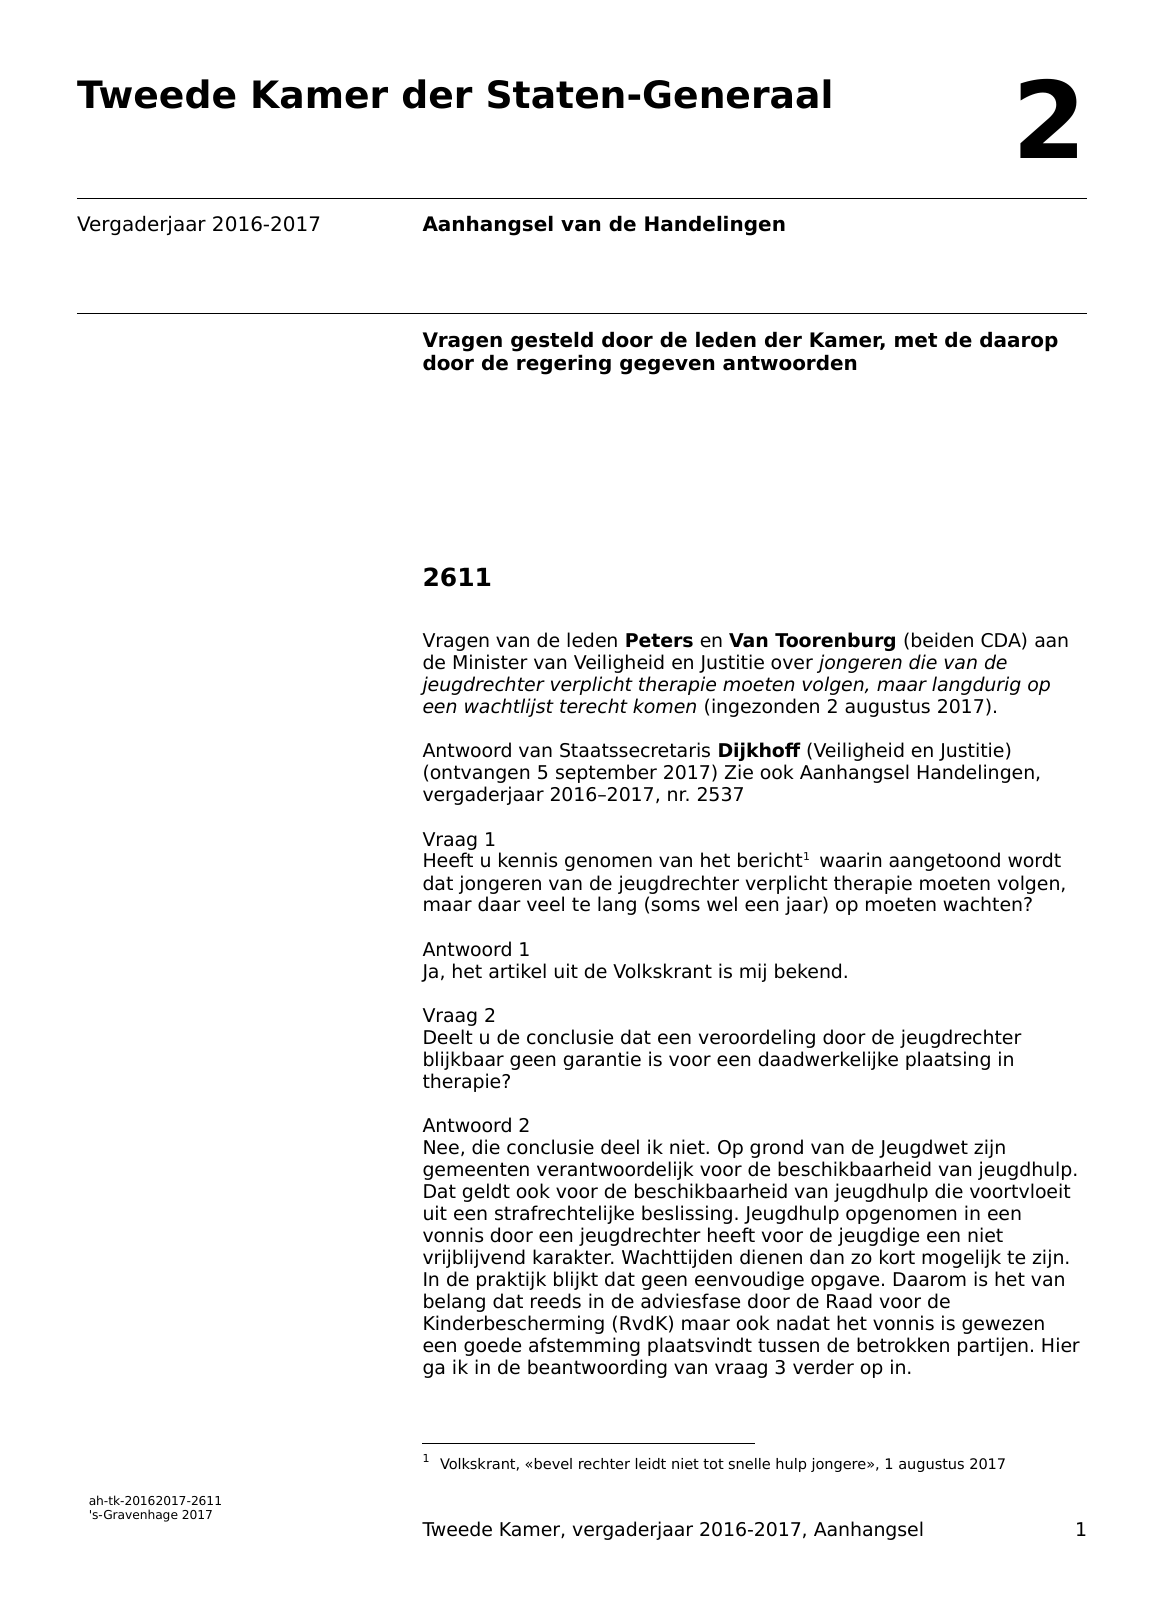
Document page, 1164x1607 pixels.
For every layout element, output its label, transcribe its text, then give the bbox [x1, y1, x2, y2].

table_cell Vergaderjaar 2016-2017 [77, 199, 422, 313]
text Antwoord 1 [422, 938, 1087, 961]
table_cell [77, 314, 422, 375]
text Vraag 1 [422, 828, 1087, 850]
text Deelt u de conclusie dat een veroordeling door de jeugdrechter blijkbaar geen garantie is voor een daadwerkelijke plaatsing in therapie? [422, 1027, 1087, 1093]
table_header 2 [886, 59, 1087, 198]
text Nee, die conclusie deel ik niet. Op grond van de Jeugdwet zijn gemeenten verantwoordelijk voor de beschikbaarheid van jeugdhulp. Dat geldt ook voor de beschikbaarheid van jeugdhulp die voortvloeit uit een strafrechtelijke beslissing. Jeugdhulp opgenomen in een vonnis door een jeugdrechter heeft voor de jeugdige een niet vrijblijvend karakter. Wachttijden dienen dan zo kort mogelijk te zijn. In de praktijk blijkt dat geen eenvoudige opgave. Daarom is het van belang dat reeds in de adviesfase door de Raad voor de Kinderbescherming (RvdK) maar ook nadat het vonnis is gewezen een goede afstemming plaatsvindt tussen de betrokken partijen. Hier ga ik in de beantwoording van vraag 3 verder op in. [422, 1137, 1087, 1378]
text ah-tk-20162017-2611 [88, 1494, 323, 1508]
text Antwoord 2 [422, 1115, 1087, 1137]
text Vragen van de leden Peters en Van Toorenburg (beiden CDA) aan de Minister van Veiligheid en Justitie over jongeren die van de jeugdrechter verplicht therapie moeten volgen, maar langdurig op een wachtlijst terecht komen (ingezonden 2 augustus 2017). [422, 630, 1087, 718]
table_header Tweede Kamer der Staten-Generaal [77, 59, 886, 198]
text Vraag 2 [422, 1005, 1087, 1027]
text Heeft u kennis genomen van het bericht waarin aangetoond wordt dat jongeren van de jeugdrechter verplicht therapie moeten volgen, maar daar veel te lang (soms wel een jaar) op moeten wachten? [422, 850, 1087, 916]
table_cell Vragen gesteld door de leden der Kamer, met de daarop door de regering gegeven antwoorden [422, 314, 1087, 375]
text Antwoord van Staatssecretaris Dijkhoff (Veiligheid en Justitie) (ontvangen 5 september 2017) Zie ook Aanhangsel Handelingen, vergaderjaar 2016–2017, nr. 2537 [422, 740, 1087, 806]
text 2611 [422, 563, 1087, 592]
text Ja, het artikel uit de Volkskrant is mij bekend. [422, 961, 1087, 982]
table_cell Aanhangsel van de Handelingen [422, 199, 1087, 313]
text Volkskrant, «bevel rechter leidt niet tot snelle hulp jongere», 1 augustus 2017 [422, 1452, 1087, 1474]
text 's-Gravenhage 2017 [88, 1508, 323, 1522]
